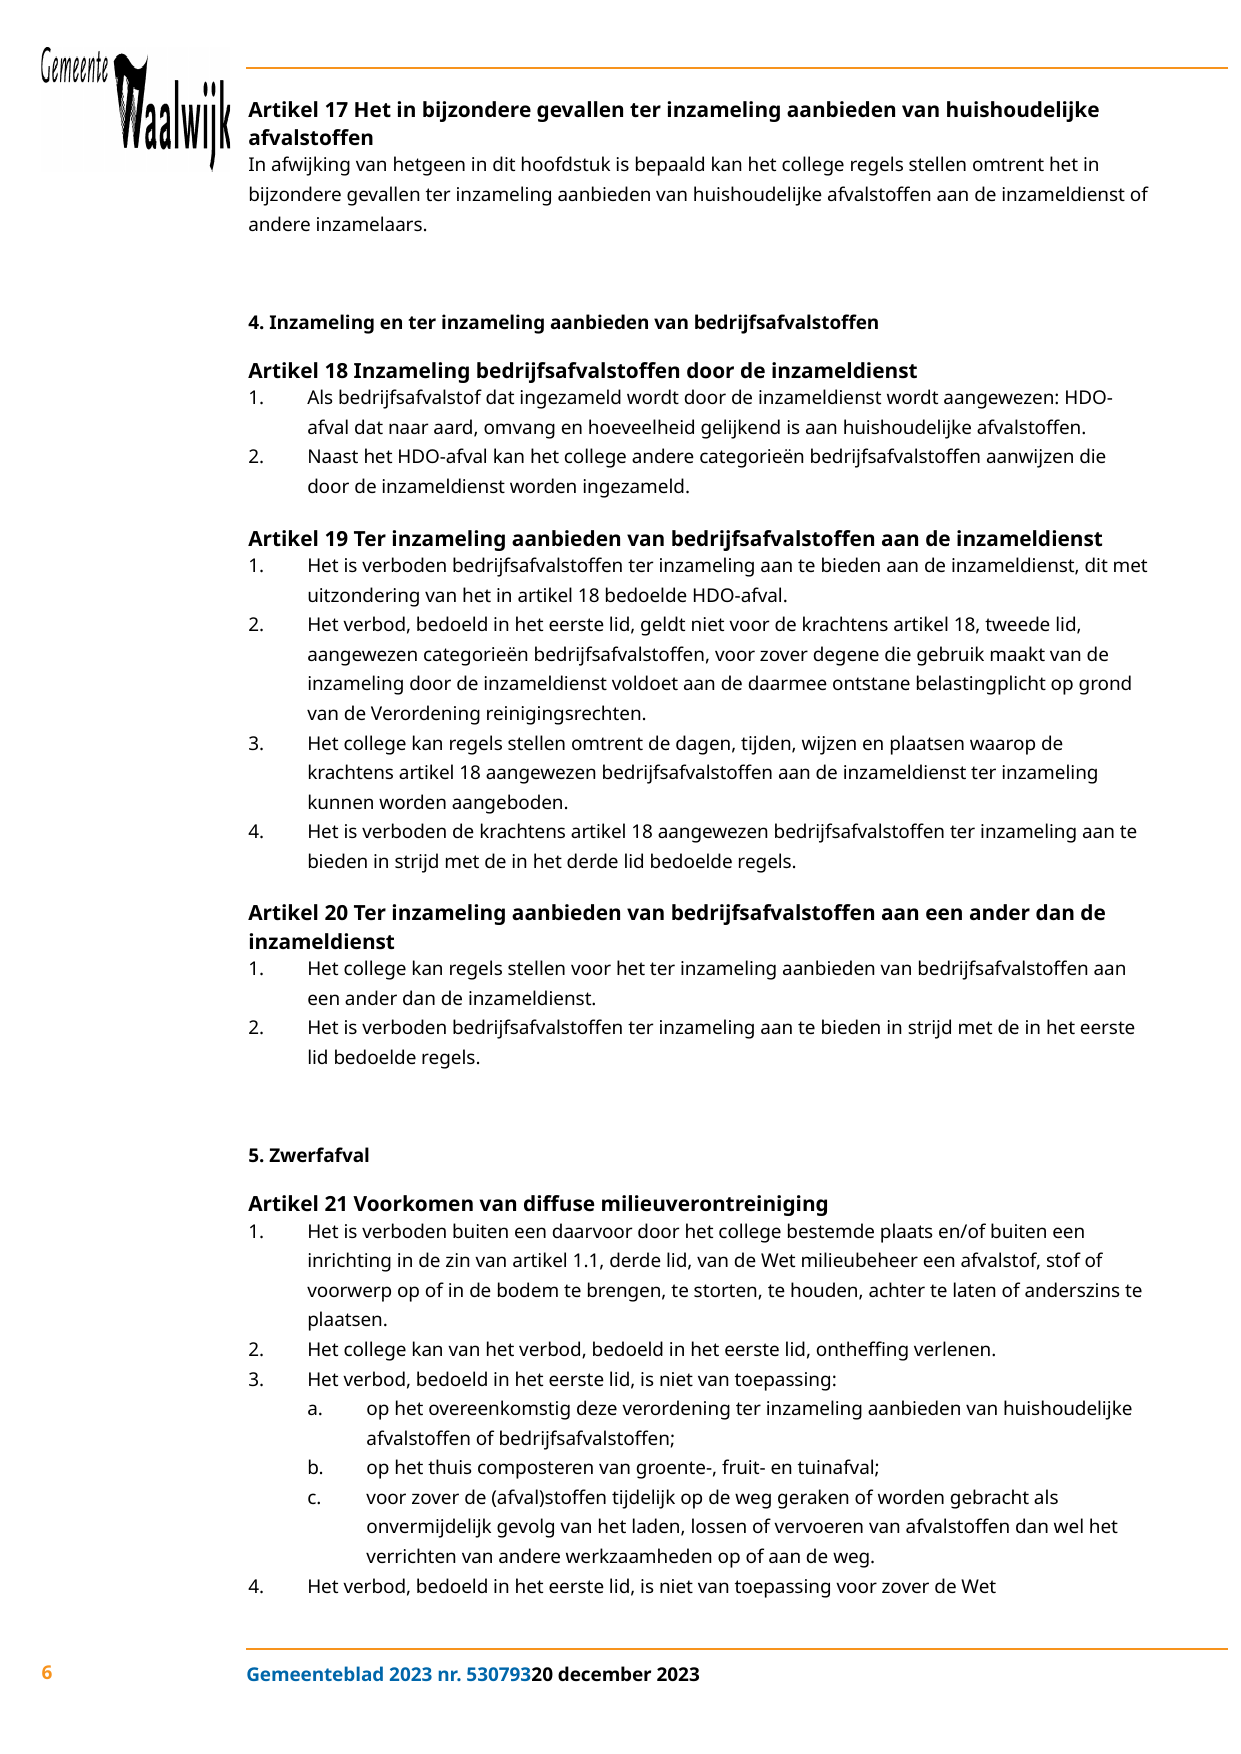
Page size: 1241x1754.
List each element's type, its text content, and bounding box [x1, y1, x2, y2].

list Het college kan regels stellen voor het ter inzameling aanbieden van bedrijfsafvalstoffen aan een ander dan de inzameldienst. [248, 955, 1152, 1011]
text Artikel 20 Ter inzameling aanbieden van bedrijfsafvalstoffen aan een ander dan de inzameldienst [248, 898, 1152, 955]
list Het college kan van het verbod, bedoeld in het eerste lid, ontheffing verlenen. [248, 1336, 1152, 1362]
text In afwijking van hetgeen in dit hoofdstuk is bepaald kan het college regels stellen omtrent het in bijzondere gevallen ter inzameling aanbieden van huishoudelijke afvalstoffen aan de inzameldienst of andere inzamelaars. [248, 152, 1152, 237]
list voor zover de (afval)stoffen tijdelijk op de weg geraken of worden gebracht als onvermijdelijk gevolg van het laden, lossen of vervoeren van afvalstoffen dan wel het verrichten van andere werkzaamheden op of aan de weg. [307, 1484, 1152, 1569]
text 4. Inzameling en ter inzameling aanbieden van bedrijfsafvalstoffen [248, 307, 1152, 335]
list op het thuis composteren van groente-, fruit- en tuinafval; [307, 1454, 1152, 1480]
text Artikel 21 Voorkomen van diffuse milieuverontreiniging [248, 1189, 1152, 1218]
list Het is verboden de krachtens artikel 18 aangewezen bedrijfsafvalstoffen ter inzameling aan te bieden in strijd met de in het derde lid bedoelde regels. [248, 818, 1152, 874]
text Artikel 17 Het in bijzondere gevallen ter inzameling aanbieden van huishoudelijke afvalstoffen [248, 95, 1152, 152]
picture [41, 47, 231, 172]
list Het verbod, bedoeld in het eerste lid, geldt niet voor de krachtens artikel 18, tweede lid, aangewezen categorieën bedrijfsafvalstoffen, voor zover degene die gebruik maakt van de inzameling door de inzameldienst voldoet aan de daarmee ontstane belastingplicht op grond van de Verordening reinigingsrechten. [248, 611, 1152, 726]
list Het verbod, bedoeld in het eerste lid, is niet van toepassing: [248, 1366, 1152, 1391]
text 5. Zwerfafval [248, 1140, 1152, 1168]
list Als bedrijfsafvalstof dat ingezameld wordt door de inzameldienst wordt aangewezen: HDO-afval dat naar aard, omvang en hoeveelheid gelijkend is aan huishoudelijke afvalstoffen. [248, 384, 1152, 440]
list Naast het HDO-afval kan het college andere categorieën bedrijfsafvalstoffen aanwijzen die door de inzameldienst worden ingezameld. [248, 444, 1152, 499]
text Artikel 19 Ter inzameling aanbieden van bedrijfsafvalstoffen aan de inzameldienst [248, 524, 1152, 552]
list op het overeenkomstig deze verordening ter inzameling aanbieden van huishoudelijke afvalstoffen of bedrijfsafvalstoffen; [307, 1395, 1152, 1451]
text Artikel 18 Inzameling bedrijfsafvalstoffen door de inzameldienst [248, 356, 1152, 384]
list Het verbod, bedoeld in het eerste lid, is niet van toepassing voor zover de Wet [248, 1573, 1152, 1598]
list Het is verboden bedrijfsafvalstoffen ter inzameling aan te bieden in strijd met de in het eerste lid bedoelde regels. [248, 1014, 1152, 1070]
list Het is verboden bedrijfsafvalstoffen ter inzameling aan te bieden aan de inzameldienst, dit met uitzondering van het in artikel 18 bedoelde HDO-afval. [248, 552, 1152, 607]
list Het is verboden buiten een daarvoor door het college bestemde plaats en/of buiten een inrichting in de zin van artikel 1.1, derde lid, van de Wet milieubeheer een afvalstof, stof of voorwerp op of in de bodem te brengen, te storten, te houden, achter te laten of anderszins te plaatsen. [248, 1218, 1152, 1332]
list Het college kan regels stellen omtrent de dagen, tijden, wijzen en plaatsen waarop de krachtens artikel 18 aangewezen bedrijfsafvalstoffen aan de inzameldienst ter inzameling kunnen worden aangeboden. [248, 730, 1152, 814]
